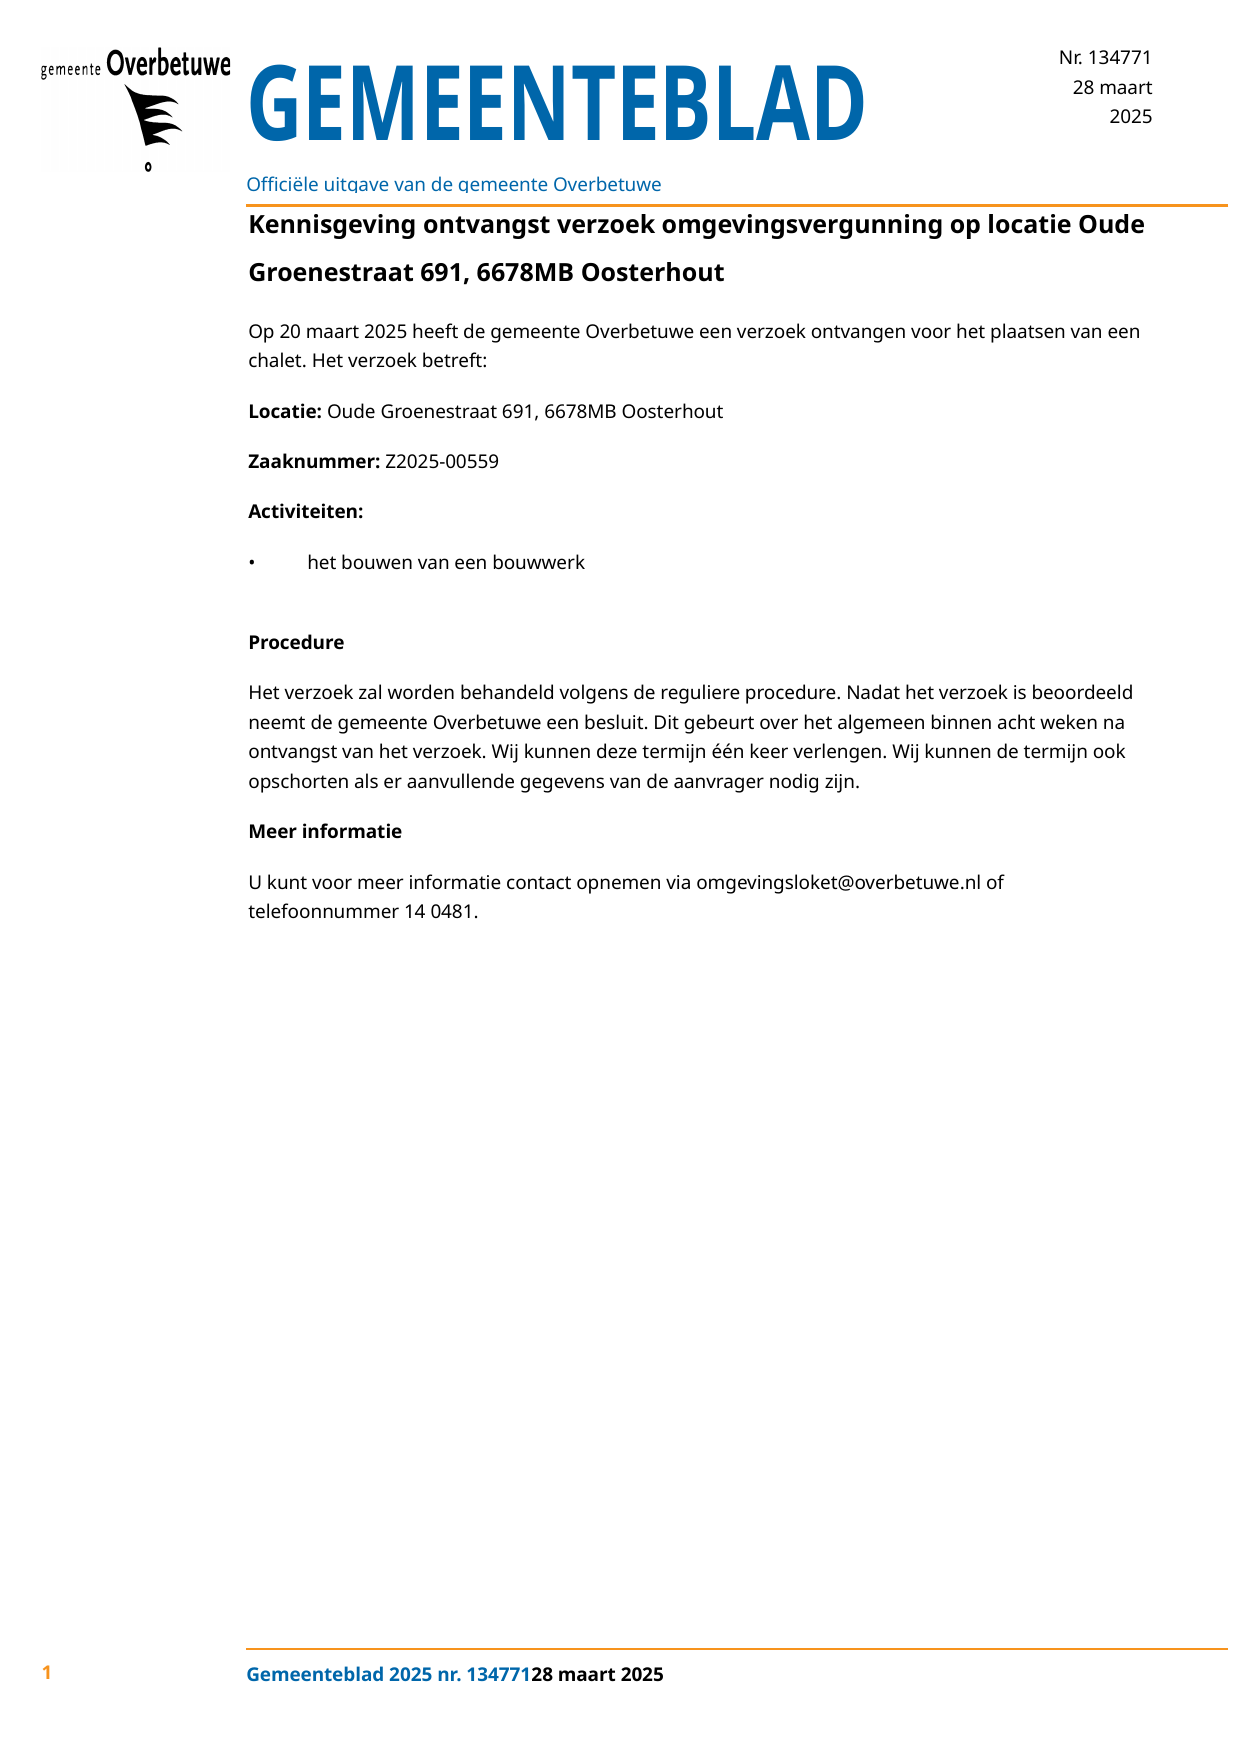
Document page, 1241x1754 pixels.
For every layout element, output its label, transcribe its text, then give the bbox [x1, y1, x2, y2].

text Het verzoek zal worden behandeld volgens de reguliere procedure. Nadat het verzoek is beoordeeld neemt de gemeente Overbetuwe een besluit. Dit gebeurt over het algemeen binnen acht weken na ontvangst van het verzoek. Wij kunnen deze termijn één keer verlengen. Wij kunnen de termijn ook opschorten als er aanvullende gegevens van de aanvrager nodig zijn. [248, 679, 1152, 794]
text Meer informatie [248, 819, 1152, 844]
text Kennisgeving ontvangst verzoek omgevingsvergunning op locatie Oude Groenestraat 691, 6678MB Oosterhout [248, 207, 1152, 288]
text Locatie: Oude Groenestraat 691, 6678MB Oosterhout [248, 398, 1152, 424]
text Activiteiten: [248, 499, 1152, 524]
text Op 20 maart 2025 heeft de gemeente Overbetuwe een verzoek ontvangen voor het plaatsen van een chalet. Het verzoek betreft: [248, 318, 1152, 373]
list het bouwen van een bouwwerk [248, 549, 1152, 575]
text U kunt voor meer informatie contact opnemen via omgevingsloket@overbetuwe.nl of telefoonnummer 14 0481. [248, 869, 1152, 924]
text Zaaknummer: Z2025-00559 [248, 448, 1152, 474]
picture [41, 47, 231, 172]
text Procedure [248, 629, 1152, 655]
